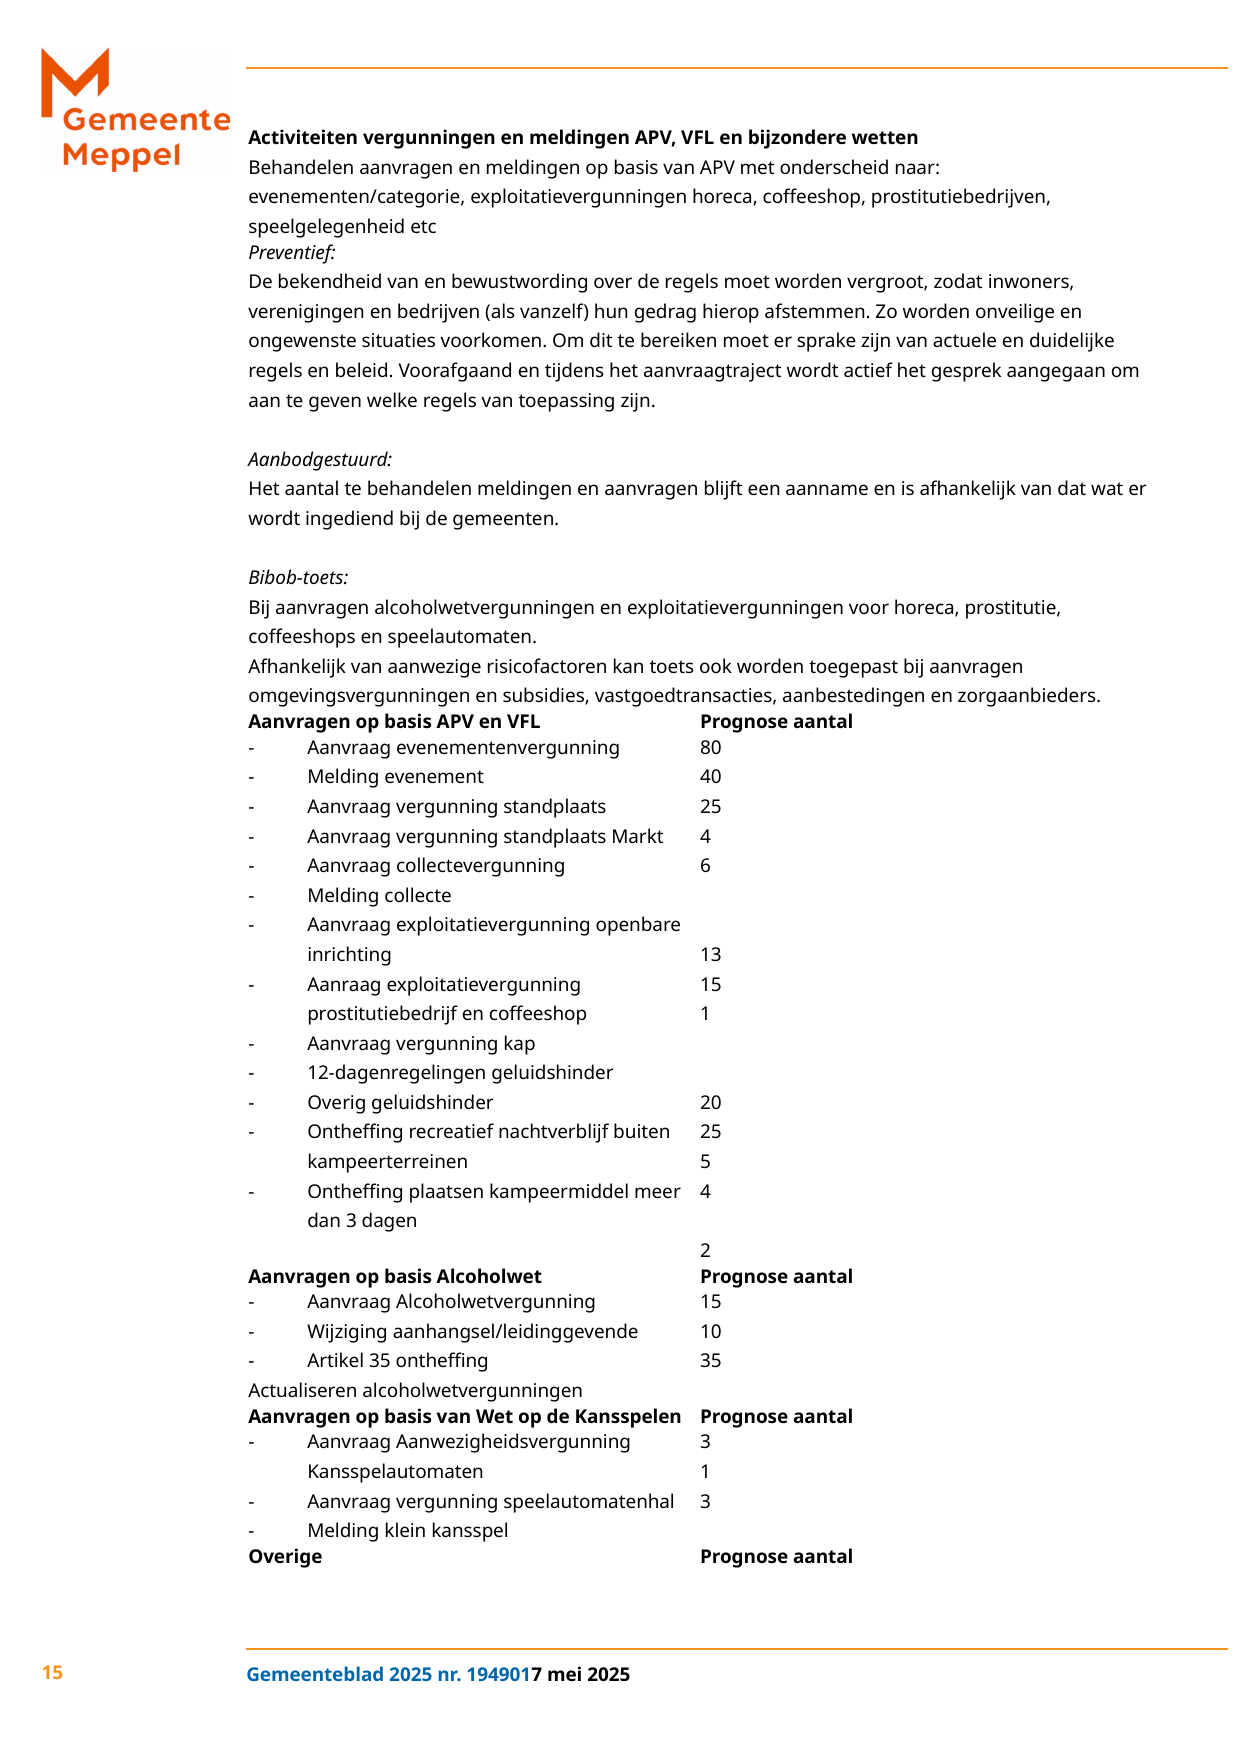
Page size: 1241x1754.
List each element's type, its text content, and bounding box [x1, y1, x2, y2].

table_cell 15 10 35 [700, 1289, 1152, 1403]
table_cell Prognose aantal [700, 709, 1152, 734]
table_cell 80 40 25 4 6 13 15 1 20 25 5 4 2 [700, 734, 1152, 1263]
table_cell Aanvragen op basis APV en VFL [248, 709, 700, 734]
text Activiteiten vergunningen en meldingen APV, VFL en bijzondere wetten [248, 124, 1152, 150]
table_cell Overige [248, 1543, 700, 1569]
table_cell Aanvraag evenementenvergunning Melding evenement Aanvraag vergunning standplaats Aanvraag vergunning standplaats Markt Aanvraag collectevergunning Melding collecte Aanvraag exploitatievergunning openbare inrichting Aanraag exploitatievergunning prostitutiebedrijf en coffeeshop Aanvraag vergunning kap 12-dagenregelingen geluidshinder Overig geluidshinder Ontheffing recreatief nachtverblijf buiten kampeerterreinen Ontheffing plaatsen kampeermiddel meer dan 3 dagen [248, 734, 700, 1263]
table_cell Preventief: De bekendheid van en bewustwording over de regels moet worden vergroot, zodat inwoners, verenigingen en bedrijven (als vanzelf) hun gedrag hierop afstemmen. Zo worden onveilige en ongewenste situaties voorkomen. Om dit te bereiken moet er sprake zijn van actuele en duidelijke regels en beleid. Voorafgaand en tijdens het aanvraagtraject wordt actief het gesprek aangegaan om aan te geven welke regels van toepassing zijn. Aanbodgestuurd: Het aantal te behandelen meldingen en aanvragen blijft een aanname en is afhankelijk van dat wat er wordt ingediend bij de gemeenten. Bibob-toets: Bij aanvragen alcoholwetvergunningen en exploitatievergunningen voor horeca, prostitutie, coffeeshops en speelautomaten. Afhankelijk van aanwezige risicofactoren kan toets ook worden toegepast bij aanvragen omgevingsvergunningen en subsidies, vastgoedtransacties, aanbestedingen en zorgaanbieders. [248, 239, 1152, 708]
table_cell Aanvragen op basis van Wet op de Kansspelen [248, 1403, 700, 1429]
picture [41, 47, 231, 172]
table_cell Aanvraag Aanwezigheidsvergunning Kansspelautomaten Aanvraag vergunning speelautomatenhal Melding klein kansspel [248, 1429, 700, 1543]
table_cell 3 1 3 [700, 1429, 1152, 1543]
table_cell Prognose aantal [700, 1403, 1152, 1429]
table_cell Prognose aantal [700, 1543, 1152, 1569]
table_cell Prognose aantal [700, 1263, 1152, 1288]
table_cell Aanvraag Alcoholwetvergunning Wijziging aanhangsel/leidinggevende Artikel 35 ontheffing Actualiseren alcoholwetvergunningen [248, 1289, 700, 1403]
table_cell Aanvragen op basis Alcoholwet [248, 1263, 700, 1288]
table_header Behandelen aanvragen en meldingen op basis van APV met onderscheid naar: evenementen/categorie, exploitatievergunningen horeca, coffeeshop, prostitutiebedrijven, speelgelegenheid etc [248, 154, 1152, 239]
